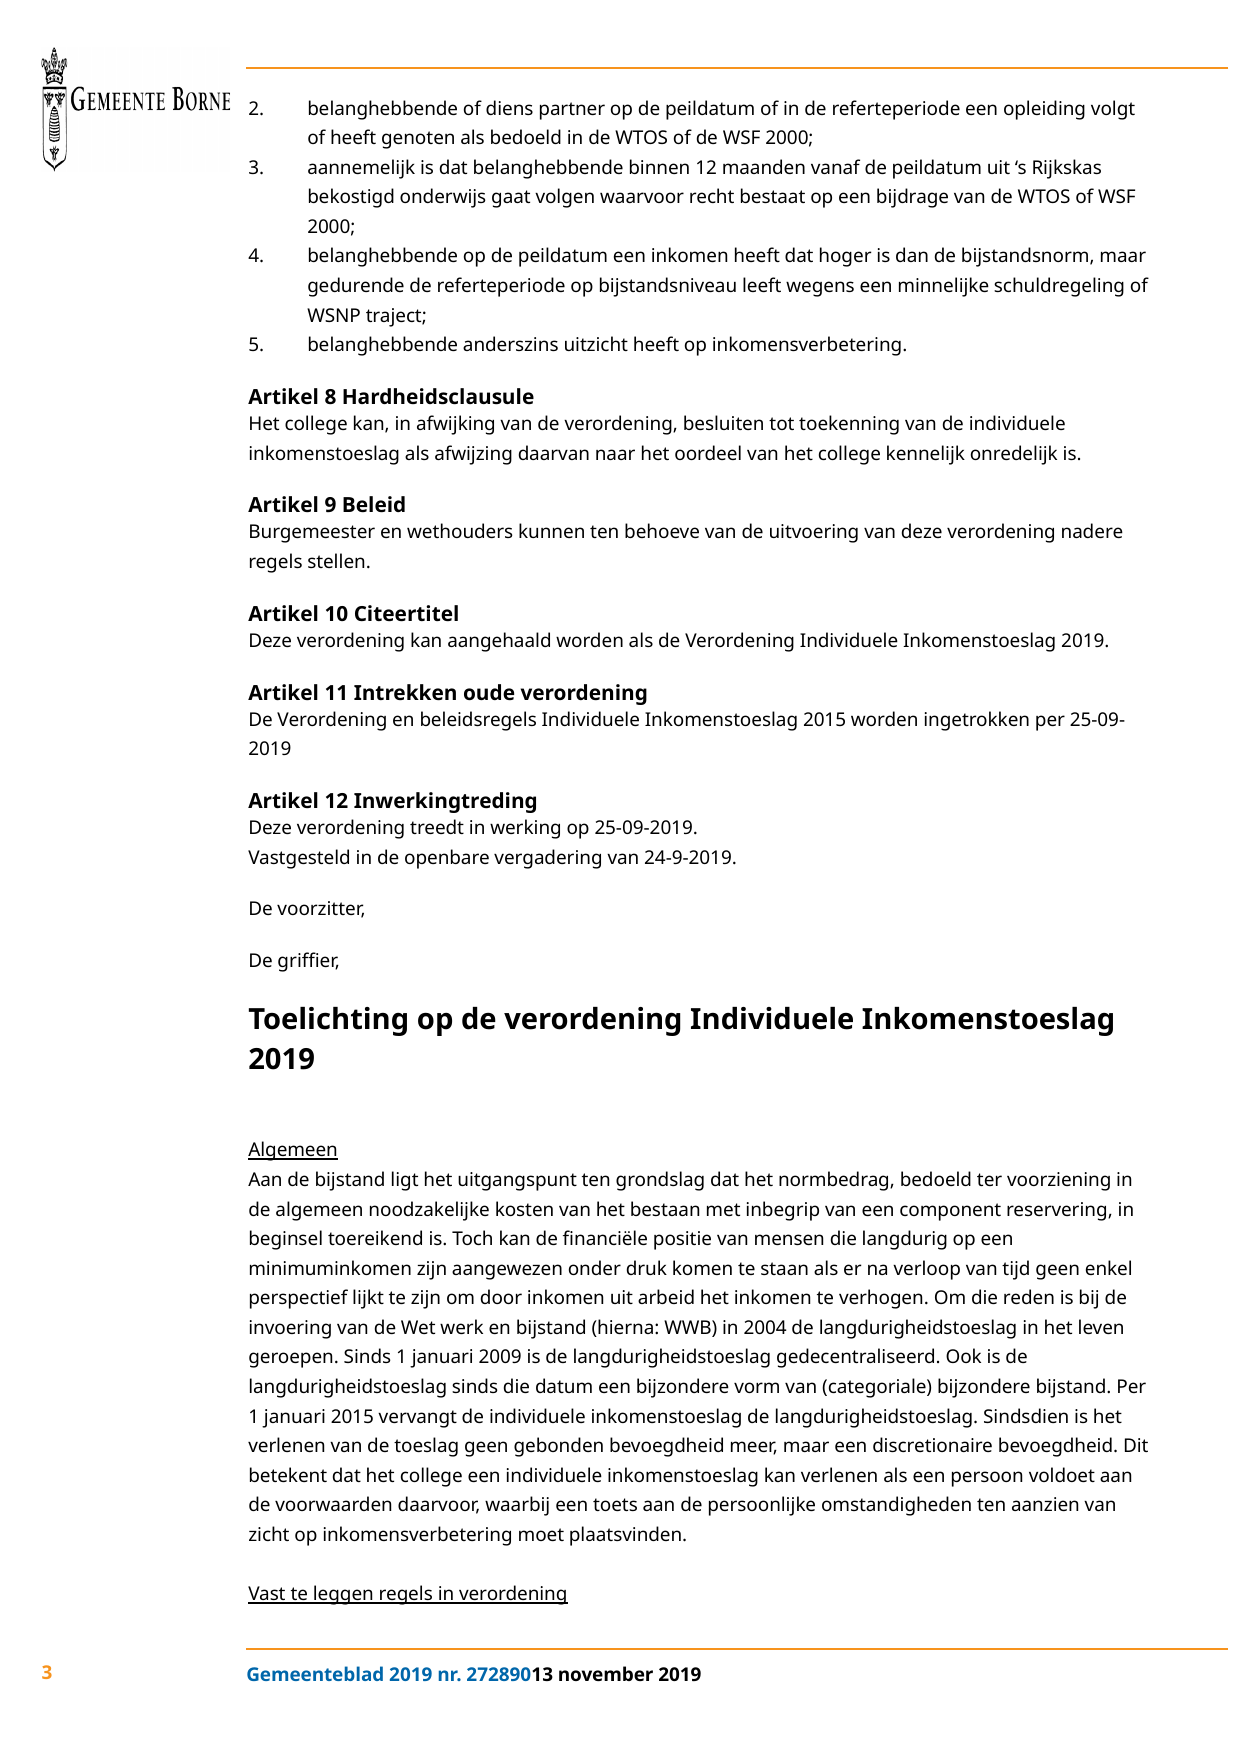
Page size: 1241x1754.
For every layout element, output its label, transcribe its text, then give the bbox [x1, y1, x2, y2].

picture [41, 47, 231, 172]
text Artikel 9 Beleid [248, 490, 1152, 519]
text Vastgesteld in de openbare vergadering van 24-9-2019. [248, 844, 1152, 870]
text Artikel 8 Hardheidsclausule [248, 382, 1152, 410]
text Het college kan, in afwijking van de verordening, besluiten tot toekenning van de individuele inkomenstoeslag als afwijzing daarvan naar het oordeel van het college kennelijk onredelijk is. [248, 410, 1152, 466]
text Aan de bijstand ligt het uitgangspunt ten grondslag dat het normbedrag, bedoeld ter voorziening in de algemeen noodzakelijke kosten van het bestaan met inbegrip van een component reservering, in beginsel toereikend is. Toch kan de financiële positie van mensen die langdurig op een minimuminkomen zijn aangewezen onder druk komen te staan als er na verloop van tijd geen enkel perspectief lijkt te zijn om door inkomen uit arbeid het inkomen te verhogen. Om die reden is bij de invoering van de Wet werk en bijstand (hierna: WWB) in 2004 de langdurigheidstoeslag in het leven geroepen. Sinds 1 januari 2009 is de langdurigheidstoeslag gedecentraliseerd. Ook is de langdurigheidstoeslag sinds die datum een bijzondere vorm van (categoriale) bijzondere bijstand. Per 1 januari 2015 vervangt de individuele inkomenstoeslag de langdurigheidstoeslag. Sindsdien is het verlenen van de toeslag geen gebonden bevoegdheid meer, maar een discretionaire bevoegdheid. Dit betekent dat het college een individuele inkomenstoeslag kan verlenen als een persoon voldoet aan de voorwaarden daarvoor, waarbij een toets aan de persoonlijke omstandigheden ten aanzien van zicht op inkomensverbetering moet plaatsvinden. [248, 1166, 1152, 1547]
list belanghebbende op de peildatum een inkomen heeft dat hoger is dan de bijstandsnorm, maar gedurende de referteperiode op bijstandsniveau leeft wegens een minnelijke schuldregeling of WSNP traject; [248, 243, 1152, 328]
list belanghebbende anderszins uitzicht heeft op inkomensverbetering. [248, 331, 1152, 357]
text Algemeen [248, 1137, 1152, 1162]
list belanghebbende of diens partner op de peildatum of in de referteperiode een opleiding volgt of heeft genoten als bedoeld in de WTOS of de WSF 2000; [248, 95, 1152, 150]
list aannemelijk is dat belanghebbende binnen 12 maanden vanaf de peildatum uit ‘s Rijkskas bekostigd onderwijs gaat volgen waarvoor recht bestaat op een bijdrage van de WTOS of WSF 2000; [248, 154, 1152, 239]
text Vast te leggen regels in verordening [248, 1580, 1152, 1606]
text De Verordening en beleidsregels Individuele Inkomenstoeslag 2015 worden ingetrokken per 25-09-2019 [248, 706, 1152, 761]
text Artikel 12 Inwerkingtreding [248, 786, 1152, 814]
text De griffier, [248, 947, 1152, 973]
text Deze verordening treedt in werking op 25-09-2019. [248, 814, 1152, 840]
text Artikel 10 Citeertitel [248, 599, 1152, 627]
text De voorzitter, [248, 896, 1152, 921]
text Deze verordening kan aangehaald worden als de Verordening Individuele Inkomenstoeslag 2019. [248, 627, 1152, 653]
text Toelichting op de verordening Individuele Inkomenstoeslag 2019 [248, 998, 1152, 1078]
text Artikel 11 Intrekken oude verordening [248, 678, 1152, 706]
text Burgemeester en wethouders kunnen ten behoeve van de uitvoering van deze verordening nadere regels stellen. [248, 519, 1152, 574]
